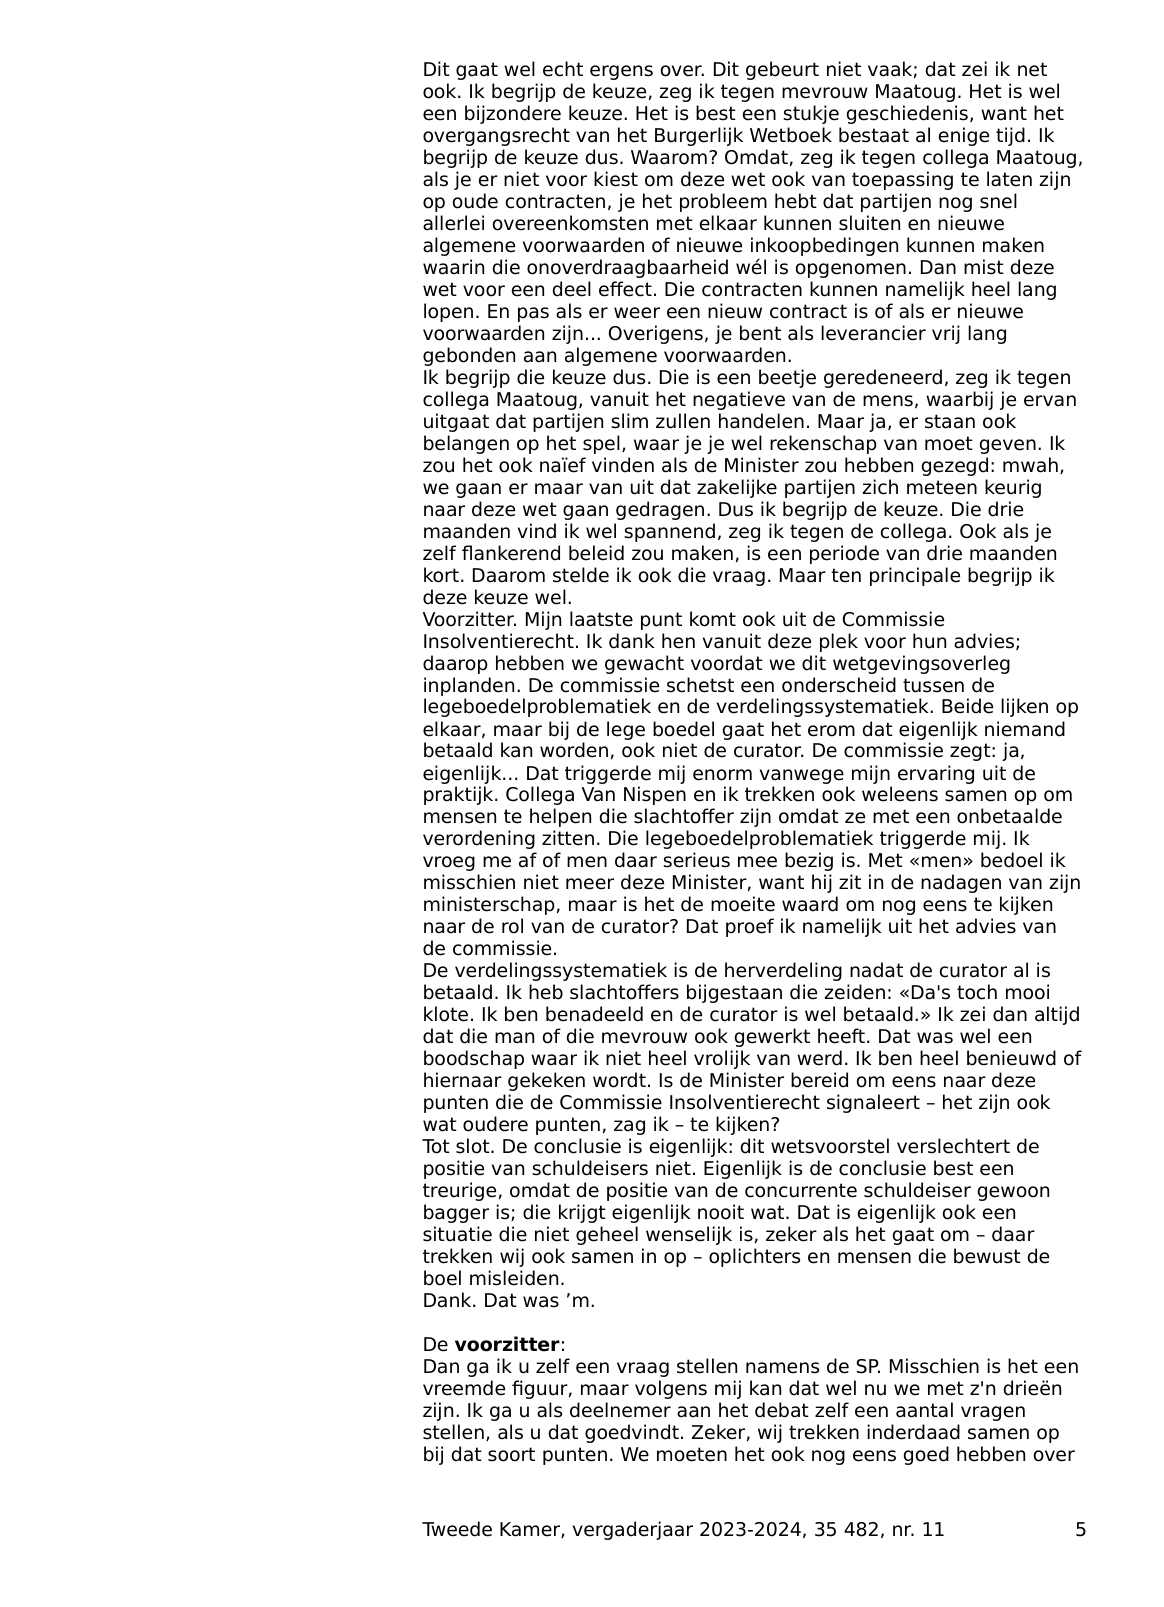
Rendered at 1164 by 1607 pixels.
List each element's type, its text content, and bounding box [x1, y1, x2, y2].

text De verdelingssystematiek is de herverdeling nadat de curator al is betaald. Ik heb slachtoffers bijgestaan die zeiden: «Da's toch mooi klote. Ik ben benadeeld en de curator is wel betaald.» Ik zei dan altijd dat die man of die mevrouw ook gewerkt heeft. Dat was wel een boodschap waar ik niet heel vrolijk van werd. Ik ben heel benieuwd of hiernaar gekeken wordt. Is de Minister bereid om eens naar deze punten die de Commissie Insolventierecht signaleert – het zijn ook wat oudere punten, zag ik – te kijken? [422, 960, 1087, 1136]
text Dit gaat wel echt ergens over. Dit gebeurt niet vaak; dat zei ik net ook. Ik begrijp de keuze, zeg ik tegen mevrouw Maatoug. Het is wel een bijzondere keuze. Het is best een stukje geschiedenis, want het overgangsrecht van het Burgerlijk Wetboek bestaat al enige tijd. Ik begrijp de keuze dus. Waarom? Omdat, zeg ik tegen collega Maatoug, als je er niet voor kiest om deze wet ook van toepassing te laten zijn op oude contracten, je het probleem hebt dat partijen nog snel allerlei overeenkomsten met elkaar kunnen sluiten en nieuwe algemene voorwaarden of nieuwe inkoopbedingen kunnen maken waarin die onoverdraagbaarheid wél is opgenomen. Dan mist deze wet voor een deel effect. Die contracten kunnen namelijk heel lang lopen. En pas als er weer een nieuw contract is of als er nieuwe voorwaarden zijn... Overigens, je bent als leverancier vrij lang gebonden aan algemene voorwaarden. [422, 59, 1087, 367]
text Ik begrijp die keuze dus. Die is een beetje geredeneerd, zeg ik tegen collega Maatoug, vanuit het negatieve van de mens, waarbij je ervan uitgaat dat partijen slim zullen handelen. Maar ja, er staan ook belangen op het spel, waar je je wel rekenschap van moet geven. Ik zou het ook naïef vinden als de Minister zou hebben gezegd: mwah, we gaan er maar van uit dat zakelijke partijen zich meteen keurig naar deze wet gaan gedragen. Dus ik begrijp de keuze. Die drie maanden vind ik wel spannend, zeg ik tegen de collega. Ook als je zelf flankerend beleid zou maken, is een periode van drie maanden kort. Daarom stelde ik ook die vraag. Maar ten principale begrijp ik deze keuze wel. [422, 367, 1087, 608]
text Voorzitter. Mijn laatste punt komt ook uit de Commissie Insolventierecht. Ik dank hen vanuit deze plek voor hun advies; daarop hebben we gewacht voordat we dit wetgevingsoverleg inplanden. De commissie schetst een onderscheid tussen de legeboedelproblematiek en de verdelingssystematiek. Beide lijken op elkaar, maar bij de lege boedel gaat het erom dat eigenlijk niemand betaald kan worden, ook niet de curator. De commissie zegt: ja, eigenlijk... Dat triggerde mij enorm vanwege mijn ervaring uit de praktijk. Collega Van Nispen en ik trekken ook weleens samen op om mensen te helpen die slachtoffer zijn omdat ze met een onbetaalde verordening zitten. Die legeboedelproblematiek triggerde mij. Ik vroeg me af of men daar serieus mee bezig is. Met «men» bedoel ik misschien niet meer deze Minister, want hij zit in de nadagen van zijn ministerschap, maar is het de moeite waard om nog eens te kijken naar de rol van de curator? Dat proef ik namelijk uit het advies van de commissie. [422, 608, 1087, 960]
text Dank. Dat was ’m. [422, 1290, 1087, 1312]
text Dan ga ik u zelf een vraag stellen namens de SP. Misschien is het een vreemde figuur, maar volgens mij kan dat wel nu we met z'n drieën zijn. Ik ga u als deelnemer aan het debat zelf een aantal vragen stellen, als u dat goedvindt. Zeker, wij trekken inderdaad samen op bij dat soort punten. We moeten het ook nog eens goed hebben over [422, 1356, 1087, 1466]
text Tot slot. De conclusie is eigenlijk: dit wetsvoorstel verslechtert de positie van schuldeisers niet. Eigenlijk is de conclusie best een treurige, omdat de positie van de concurrente schuldeiser gewoon bagger is; die krijgt eigenlijk nooit wat. Dat is eigenlijk ook een situatie die niet geheel wenselijk is, zeker als het gaat om – daar trekken wij ook samen in op – oplichters en mensen die bewust de boel misleiden. [422, 1136, 1087, 1290]
text De voorzitter: [422, 1334, 1087, 1356]
